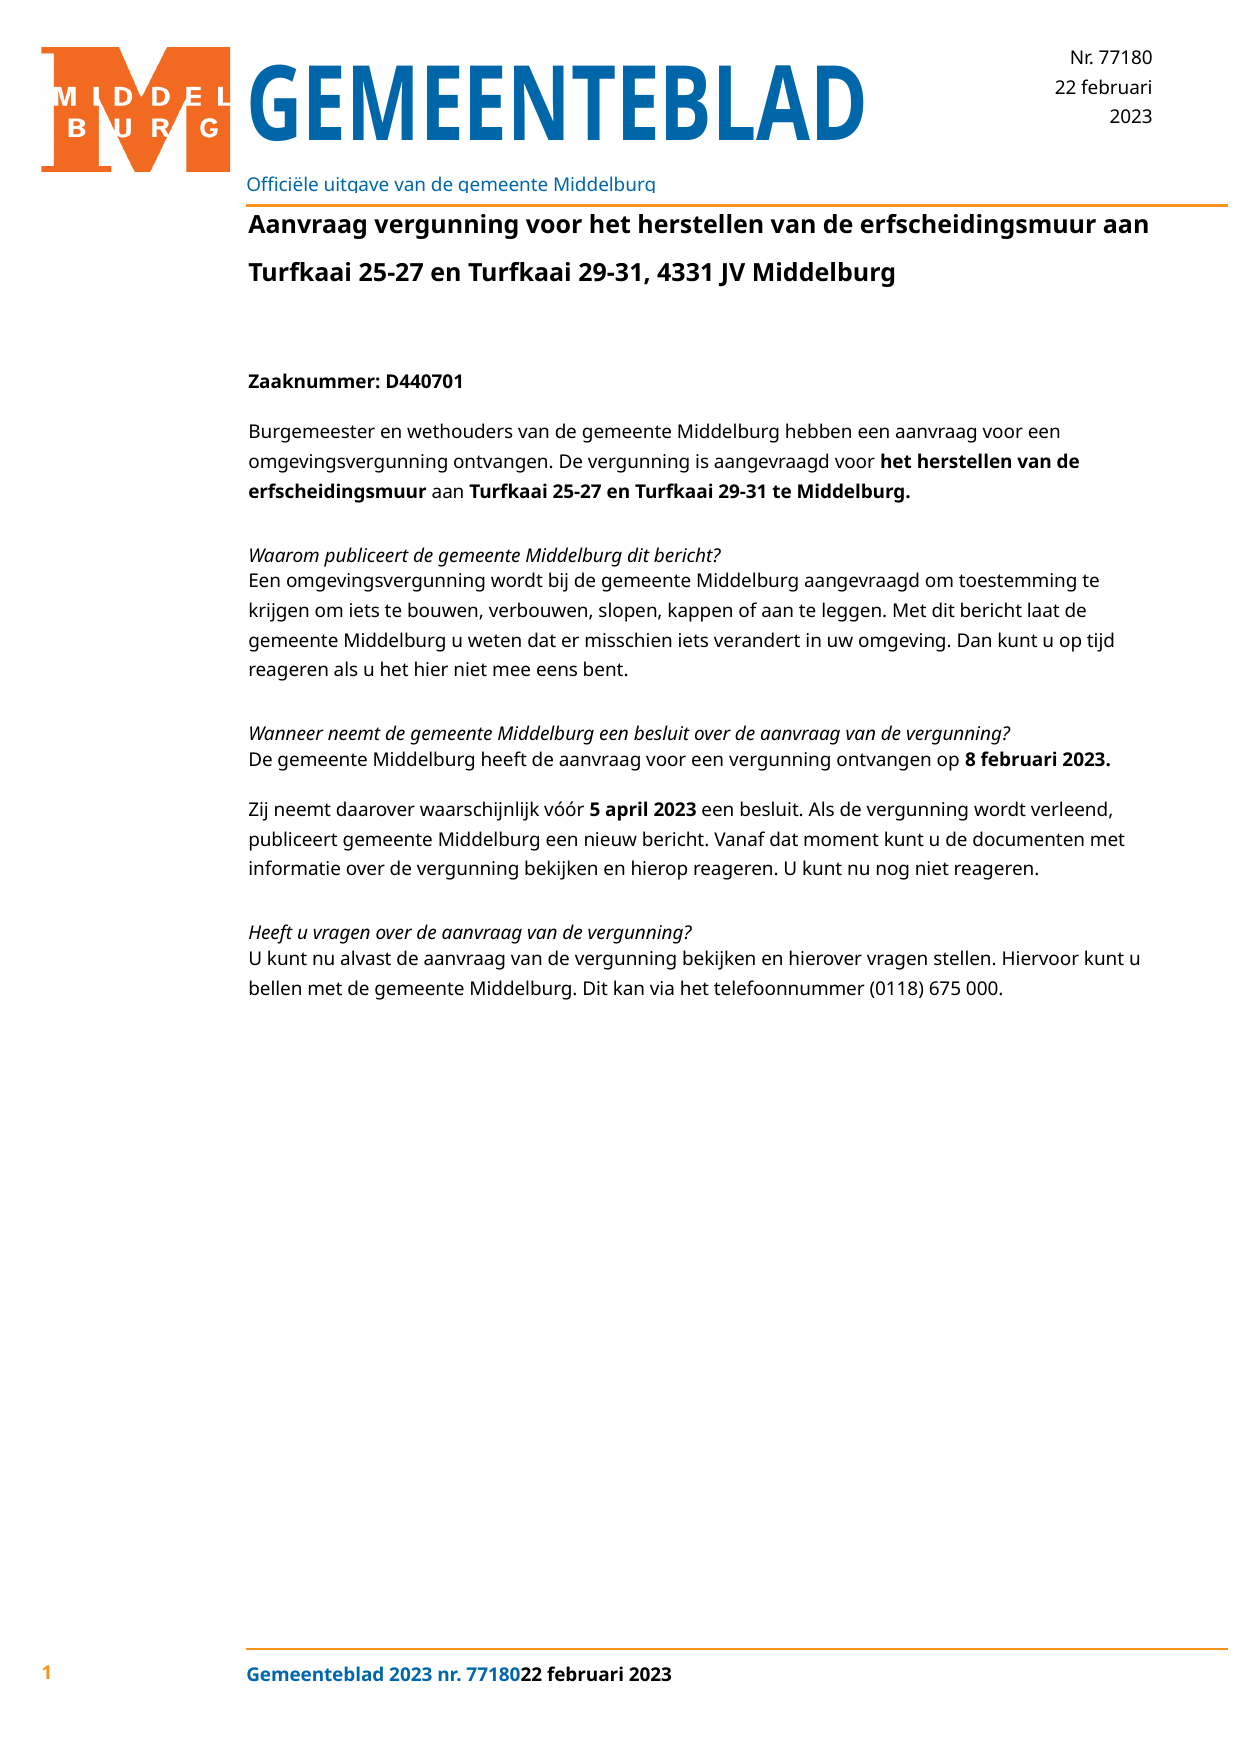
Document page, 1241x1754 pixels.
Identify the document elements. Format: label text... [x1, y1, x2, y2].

text Burgemeester en wethouders van de gemeente Middelburg hebben een aanvraag voor een omgevingsvergunning ontvangen. De vergunning is aangevraagd voor het herstellen van de erfscheidingsmuur aan Turfkaai 25-27 en Turfkaai 29-31 te Middelburg. [248, 419, 1152, 504]
text Een omgevingsvergunning wordt bij de gemeente Middelburg aangevraagd om toestemming te krijgen om iets te bouwen, verbouwen, slopen, kappen of aan te leggen. Met dit bericht laat de gemeente Middelburg u weten dat er misschien iets verandert in uw omgeving. Dan kunt u op tijd reageren als u het hier niet mee eens bent. [248, 568, 1152, 682]
text Zij neemt daarover waarschijnlijk vóór 5 april 2023 een besluit. Als de vergunning wordt verleend, publiceert gemeente Middelburg een nieuw bericht. Vanaf dat moment kunt u de documenten met informatie over de vergunning bekijken en hierop reageren. U kunt nu nog niet reageren. [248, 796, 1152, 881]
text Aanvraag vergunning voor het herstellen van de erfscheidingsmuur aan Turfkaai 25-27 en Turfkaai 29-31, 4331 JV Middelburg [248, 207, 1152, 288]
text U kunt nu alvast de aanvraag van de vergunning bekijken en hierover vragen stellen. Hiervoor kunt u bellen met de gemeente Middelburg. Dit kan via het telefoonnummer (0118) 675 000. [248, 945, 1152, 1001]
text Wanneer neemt de gemeente Middelburg een besluit over de aanvraag van de vergunning? [248, 720, 1152, 746]
text Heeft u vragen over de aanvraag van de vergunning? [248, 919, 1152, 945]
text Waarom publiceert de gemeente Middelburg dit bericht? [248, 542, 1152, 568]
text Zaaknummer: D440701 [248, 368, 1152, 394]
text De gemeente Middelburg heeft de aanvraag voor een vergunning ontvangen op 8 februari 2023. [248, 746, 1152, 772]
picture [41, 47, 231, 172]
